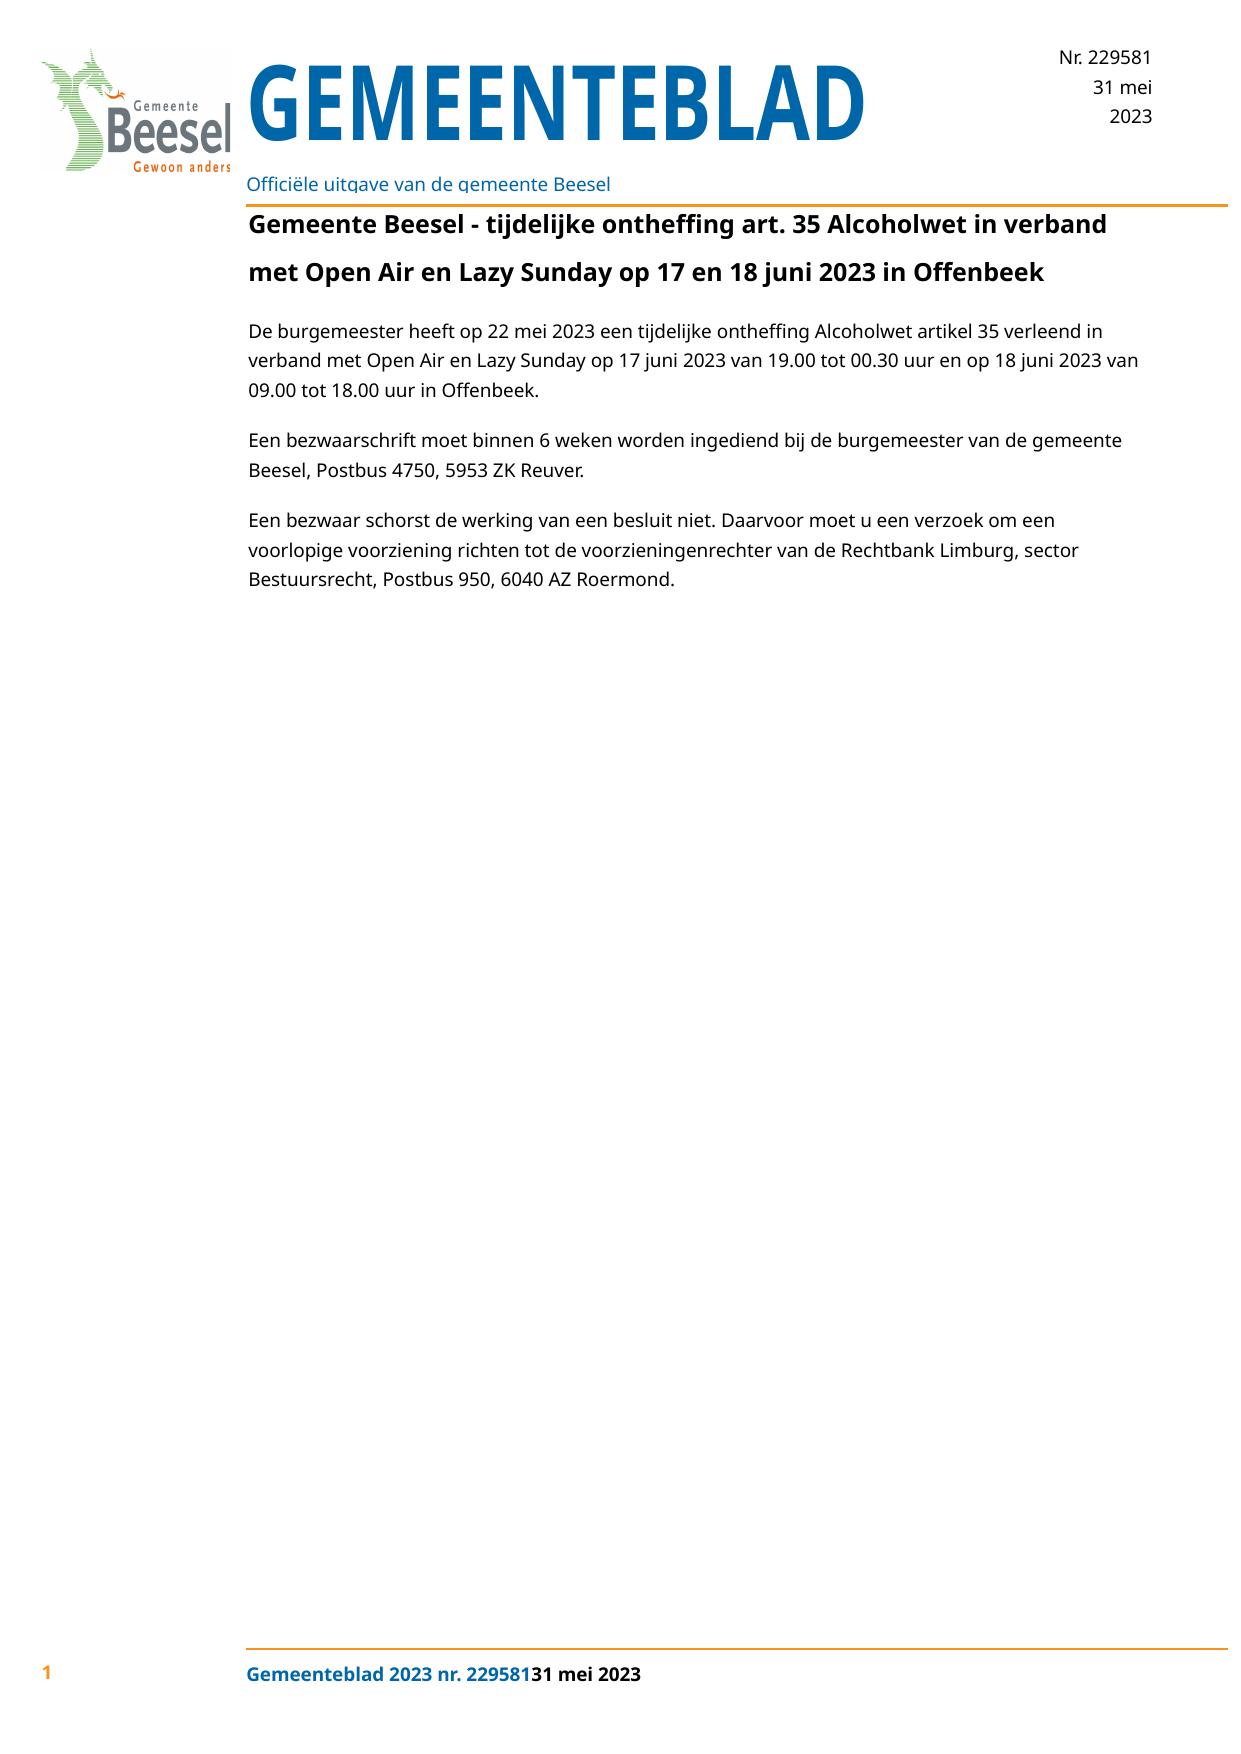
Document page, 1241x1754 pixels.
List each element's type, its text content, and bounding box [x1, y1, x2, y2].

text De burgemeester heeft op 22 mei 2023 een tijdelijke ontheffing Alcoholwet artikel 35 verleend in verband met Open Air en Lazy Sunday op 17 juni 2023 van 19.00 tot 00.30 uur en op 18 juni 2023 van 09.00 tot 18.00 uur in Offenbeek. [248, 318, 1152, 403]
text Gemeente Beesel - tijdelijke ontheffing art. 35 Alcoholwet in verband met Open Air en Lazy Sunday op 17 en 18 juni 2023 in Offenbeek [248, 207, 1152, 288]
text Een bezwaarschrift moet binnen 6 weken worden ingediend bij de burgemeester van de gemeente Beesel, Postbus 4750, 5953 ZK Reuver. [248, 427, 1152, 483]
picture [41, 47, 231, 172]
text Een bezwaar schorst de werking van een besluit niet. Daarvoor moet u een verzoek om een voorlopige voorziening richten tot de voorzieningenrechter van de Rechtbank Limburg, sector Bestuursrecht, Postbus 950, 6040 AZ Roermond. [248, 507, 1152, 592]
